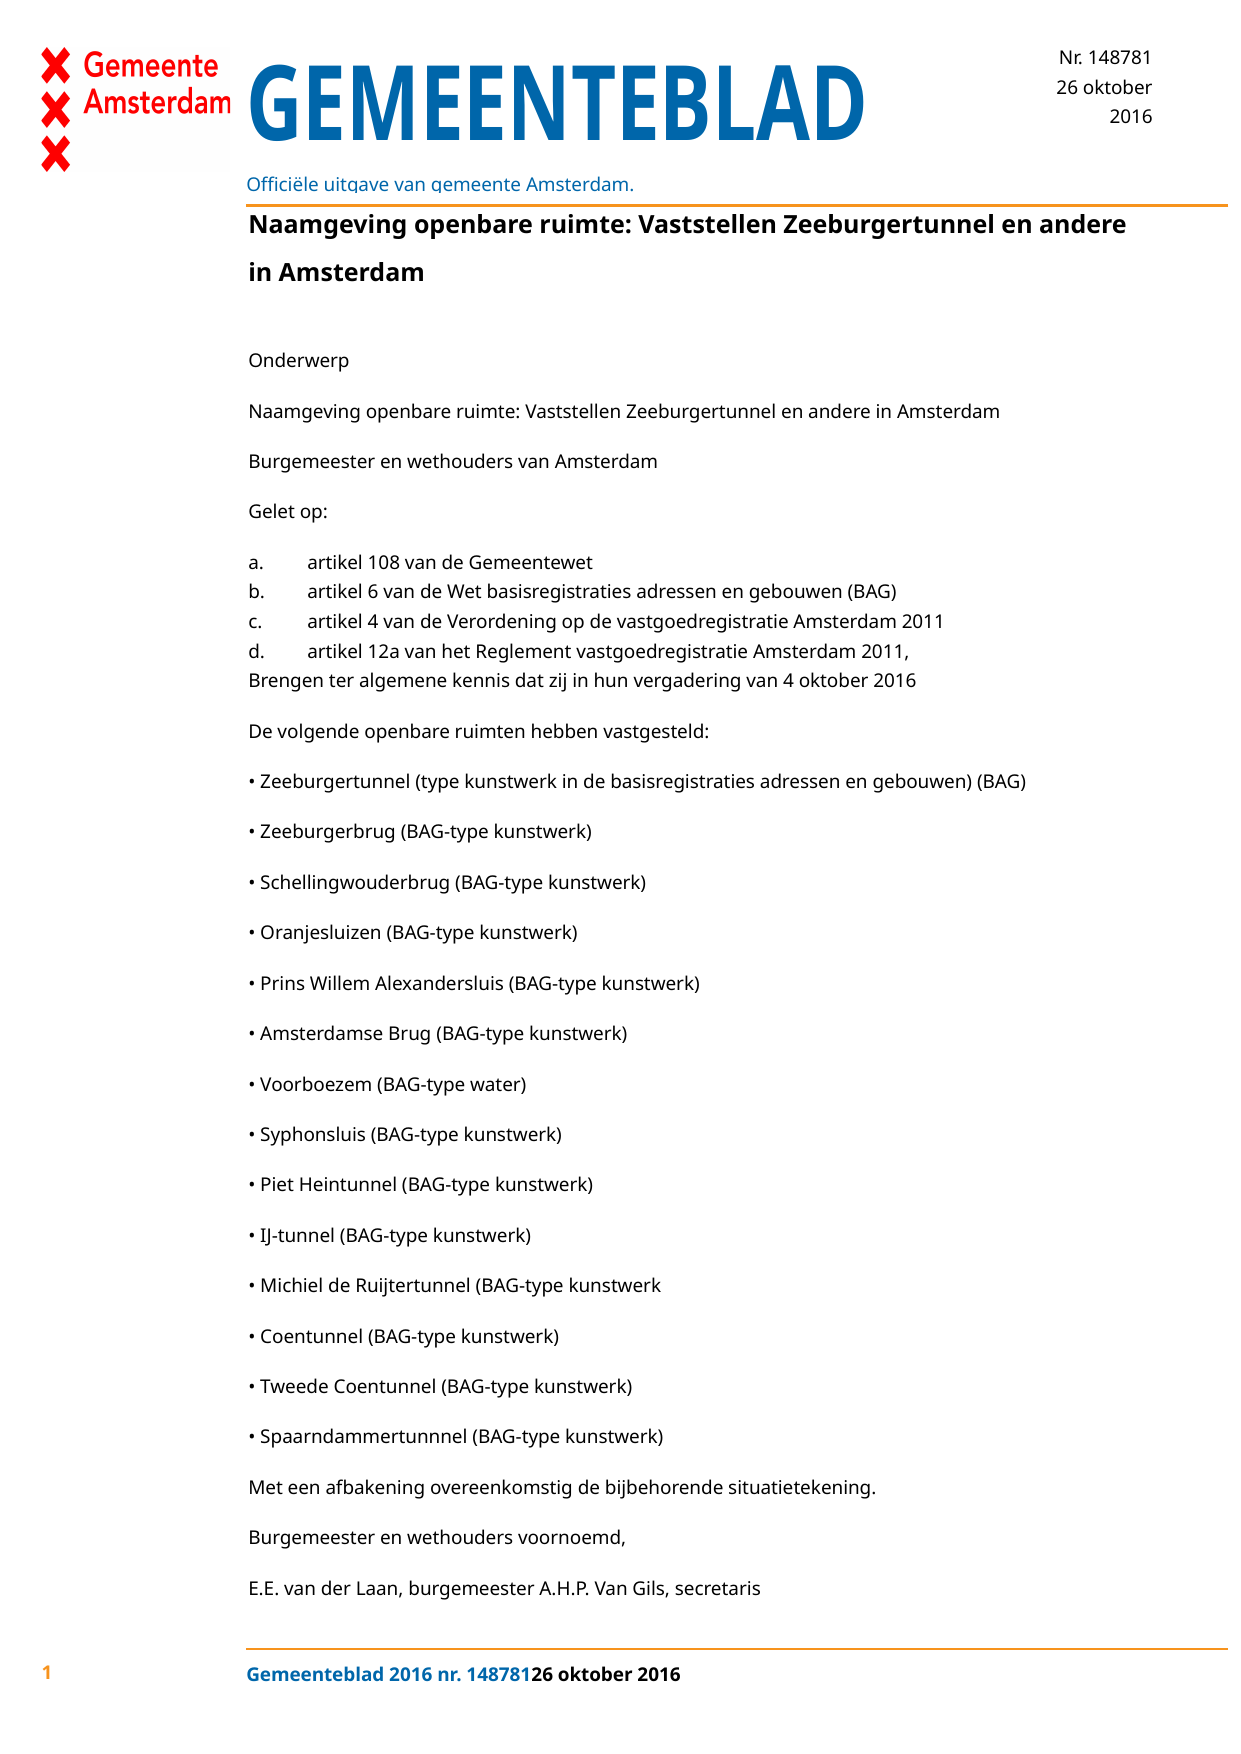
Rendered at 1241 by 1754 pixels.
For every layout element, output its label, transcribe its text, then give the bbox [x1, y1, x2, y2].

text Gelet op: [248, 499, 1152, 524]
list artikel 108 van de Gemeentewet [248, 549, 1152, 575]
text • Schellingwouderbrug (BAG-type kunstwerk) [248, 869, 1152, 895]
text E.E. van der Laan, burgemeester A.H.P. Van Gils, secretaris [248, 1575, 1152, 1601]
text Brengen ter algemene kennis dat zij in hun vergadering van 4 oktober 2016 [248, 667, 1152, 693]
list artikel 12a van het Reglement vastgoedregistratie Amsterdam 2011, [248, 638, 1152, 664]
list artikel 6 van de Wet basisregistraties adressen en gebouwen (BAG) [248, 579, 1152, 604]
picture [41, 47, 231, 172]
list artikel 4 van de Verordening op de vastgoedregistratie Amsterdam 2011 [248, 608, 1152, 634]
text Met een afbakening overeenkomstig de bijbehorende situatietekening. [248, 1474, 1152, 1500]
text • Coentunnel (BAG-type kunstwerk) [248, 1323, 1152, 1349]
text Naamgeving openbare ruimte: Vaststellen Zeeburgertunnel en andere in Amsterdam [248, 398, 1152, 424]
text Burgemeester en wethouders van Amsterdam [248, 448, 1152, 474]
text • Amsterdamse Brug (BAG-type kunstwerk) [248, 1020, 1152, 1046]
text • Tweede Coentunnel (BAG-type kunstwerk) [248, 1373, 1152, 1399]
text Onderwerp [248, 347, 1152, 373]
text De volgende openbare ruimten hebben vastgesteld: [248, 718, 1152, 744]
text Naamgeving openbare ruimte: Vaststellen Zeeburgertunnel en andere in Amsterdam [248, 207, 1152, 288]
text • Zeeburgerbrug (BAG-type kunstwerk) [248, 819, 1152, 844]
text • IJ-tunnel (BAG-type kunstwerk) [248, 1222, 1152, 1248]
text • Spaarndammertunnnel (BAG-type kunstwerk) [248, 1424, 1152, 1449]
text • Oranjesluizen (BAG-type kunstwerk) [248, 919, 1152, 945]
text • Zeeburgertunnel (type kunstwerk in de basisregistraties adressen en gebouwen) (BAG) [248, 768, 1152, 794]
text • Syphonsluis (BAG-type kunstwerk) [248, 1121, 1152, 1147]
text Burgemeester en wethouders voornoemd, [248, 1524, 1152, 1550]
text • Voorboezem (BAG-type water) [248, 1071, 1152, 1097]
text • Michiel de Ruijtertunnel (BAG-type kunstwerk [248, 1272, 1152, 1298]
text • Piet Heintunnel (BAG-type kunstwerk) [248, 1172, 1152, 1197]
text • Prins Willem Alexandersluis (BAG-type kunstwerk) [248, 970, 1152, 996]
